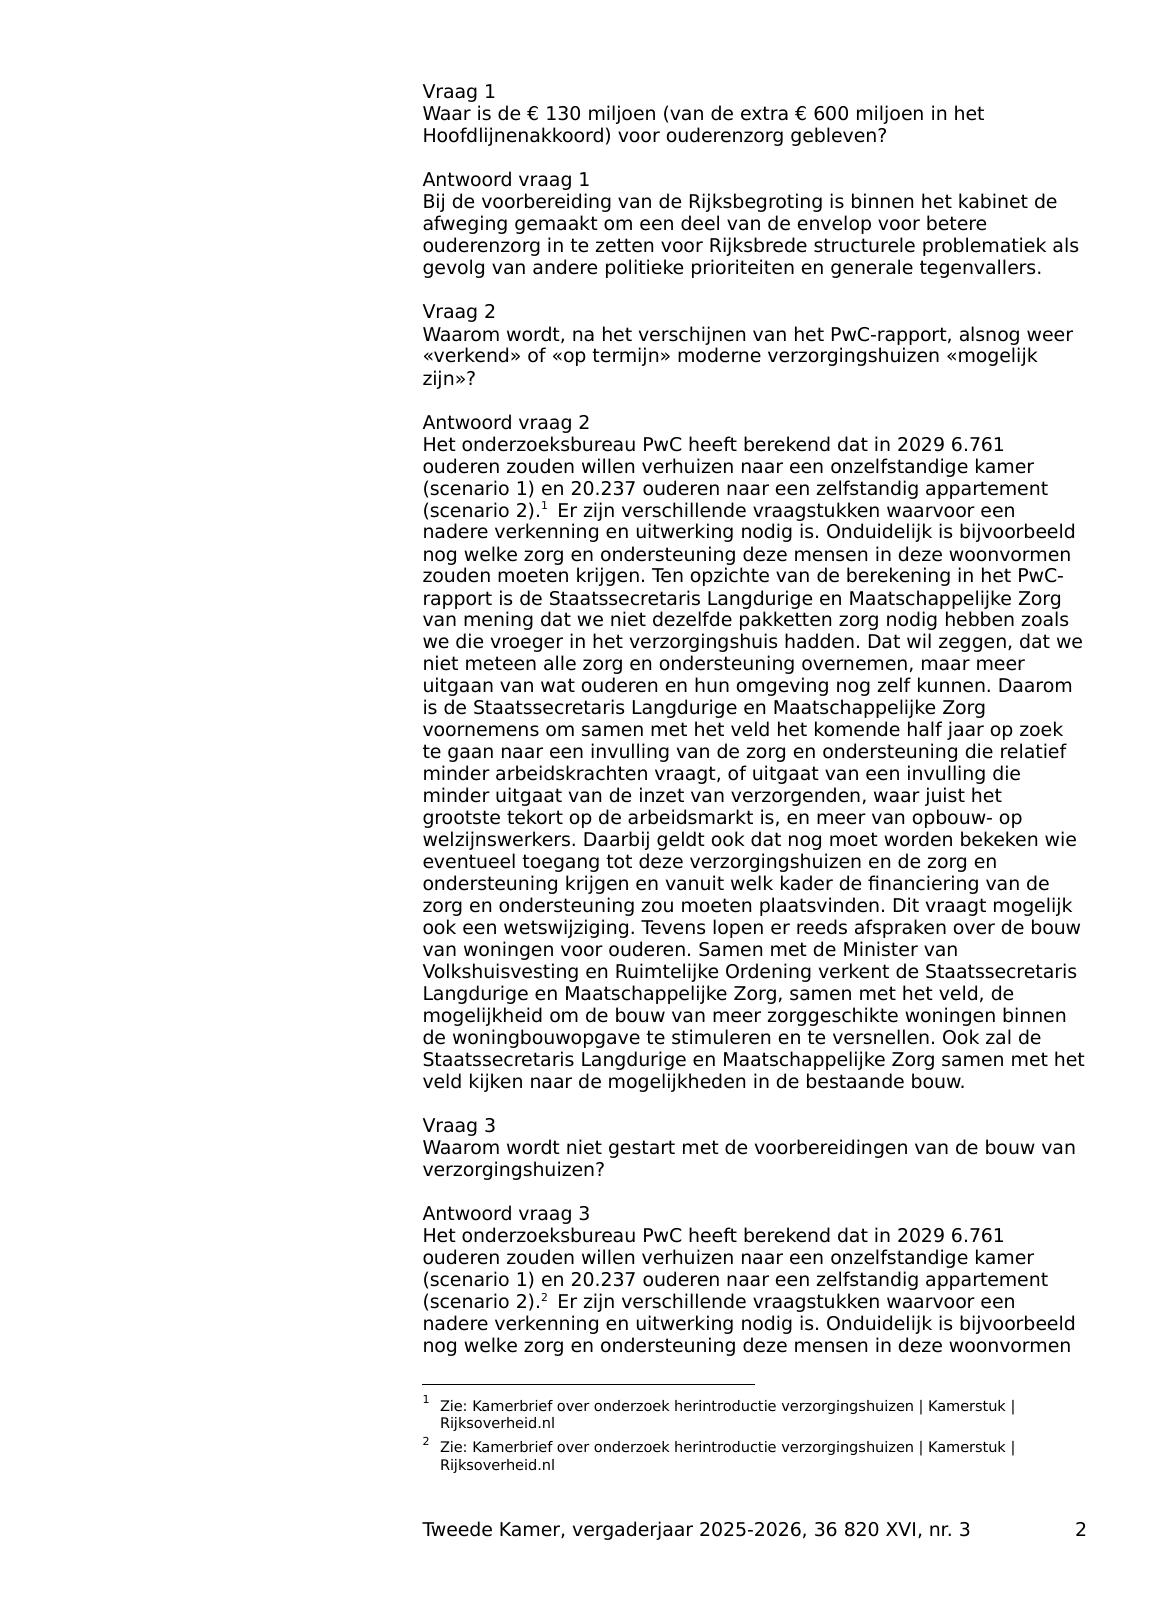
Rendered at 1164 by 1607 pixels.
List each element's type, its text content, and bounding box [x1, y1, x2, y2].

text Het onderzoeksbureau PwC heeft berekend dat in 2029 6.761 ouderen zouden willen verhuizen naar een onzelfstandige kamer (scenario 1) en 20.237 ouderen naar een zelfstandig appartement (scenario 2). Er zijn verschillende vraagstukken waarvoor een nadere verkenning en uitwerking nodig is. Onduidelijk is bijvoorbeeld nog welke zorg en ondersteuning deze mensen in deze woonvormen zouden moeten krijgen. Ten opzichte van de berekening in het PwC-rapport is de Staatssecretaris Langdurige en Maatschappelijke Zorg van mening dat we niet dezelfde pakketten zorg nodig hebben zoals we die vroeger in het verzorgingshuis hadden. Dat wil zeggen, dat we niet meteen alle zorg en ondersteuning overnemen, maar meer uitgaan van wat ouderen en hun omgeving nog zelf kunnen. Daarom is de Staatssecretaris Langdurige en Maatschappelijke Zorg voornemens om samen met het veld het komende half jaar op zoek te gaan naar een invulling van de zorg en ondersteuning die relatief minder arbeidskrachten vraagt, of uitgaat van een invulling die minder uitgaat van de inzet van verzorgenden, waar juist het grootste tekort op de arbeidsmarkt is, en meer van opbouw- op welzijnswerkers. Daarbij geldt ook dat nog moet worden bekeken wie eventueel toegang tot deze verzorgingshuizen en de zorg en ondersteuning krijgen en vanuit welk kader de financiering van de zorg en ondersteuning zou moeten plaatsvinden. Dit vraagt mogelijk ook een wetswijziging. Tevens lopen er reeds afspraken over de bouw van woningen voor ouderen. Samen met de Minister van Volkshuisvesting en Ruimtelijke Ordening verkent de Staatssecretaris Langdurige en Maatschappelijke Zorg, samen met het veld, de mogelijkheid om de bouw van meer zorggeschikte woningen binnen de woningbouwopgave te stimuleren en te versnellen. Ook zal de Staatssecretaris Langdurige en Maatschappelijke Zorg samen met het veld kijken naar de mogelijkheden in de bestaande bouw. [422, 433, 1087, 1093]
text Antwoord vraag 2 [422, 412, 1087, 433]
text Vraag 2 [422, 301, 1087, 323]
text Bij de voorbereiding van de Rijksbegroting is binnen het kabinet de afweging gemaakt om een deel van de envelop voor betere ouderenzorg in te zetten voor Rijksbrede structurele problematiek als gevolg van andere politieke prioriteiten en generale tegenvallers. [422, 191, 1087, 279]
text Waarom wordt, na het verschijnen van het PwC-rapport, alsnog weer «verkend» of «op termijn» moderne verzorgingshuizen «mogelijk zijn»? [422, 323, 1087, 389]
text Zie: Kamerbrief over onderzoek herintroductie verzorgingshuizen | Kamerstuk | Rijksoverheid.nl [422, 1435, 1087, 1474]
text Antwoord vraag 3 [422, 1203, 1087, 1225]
text Waarom wordt niet gestart met de voorbereidingen van de bouw van verzorgingshuizen? [422, 1137, 1087, 1181]
text Vraag 3 [422, 1115, 1087, 1137]
text Vraag 1 [422, 81, 1087, 103]
text Waar is de € 130 miljoen (van de extra € 600 miljoen in het Hoofdlijnenakkoord) voor ouderenzorg gebleven? [422, 103, 1087, 147]
text Het onderzoeksbureau PwC heeft berekend dat in 2029 6.761 ouderen zouden willen verhuizen naar een onzelfstandige kamer (scenario 1) en 20.237 ouderen naar een zelfstandig appartement (scenario 2). Er zijn verschillende vraagstukken waarvoor een nadere verkenning en uitwerking nodig is. Onduidelijk is bijvoorbeeld nog welke zorg en ondersteuning deze mensen in deze woonvormen [422, 1225, 1087, 1357]
text Antwoord vraag 1 [422, 169, 1087, 191]
text Zie: Kamerbrief over onderzoek herintroductie verzorgingshuizen | Kamerstuk | Rijksoverheid.nl [422, 1393, 1087, 1432]
